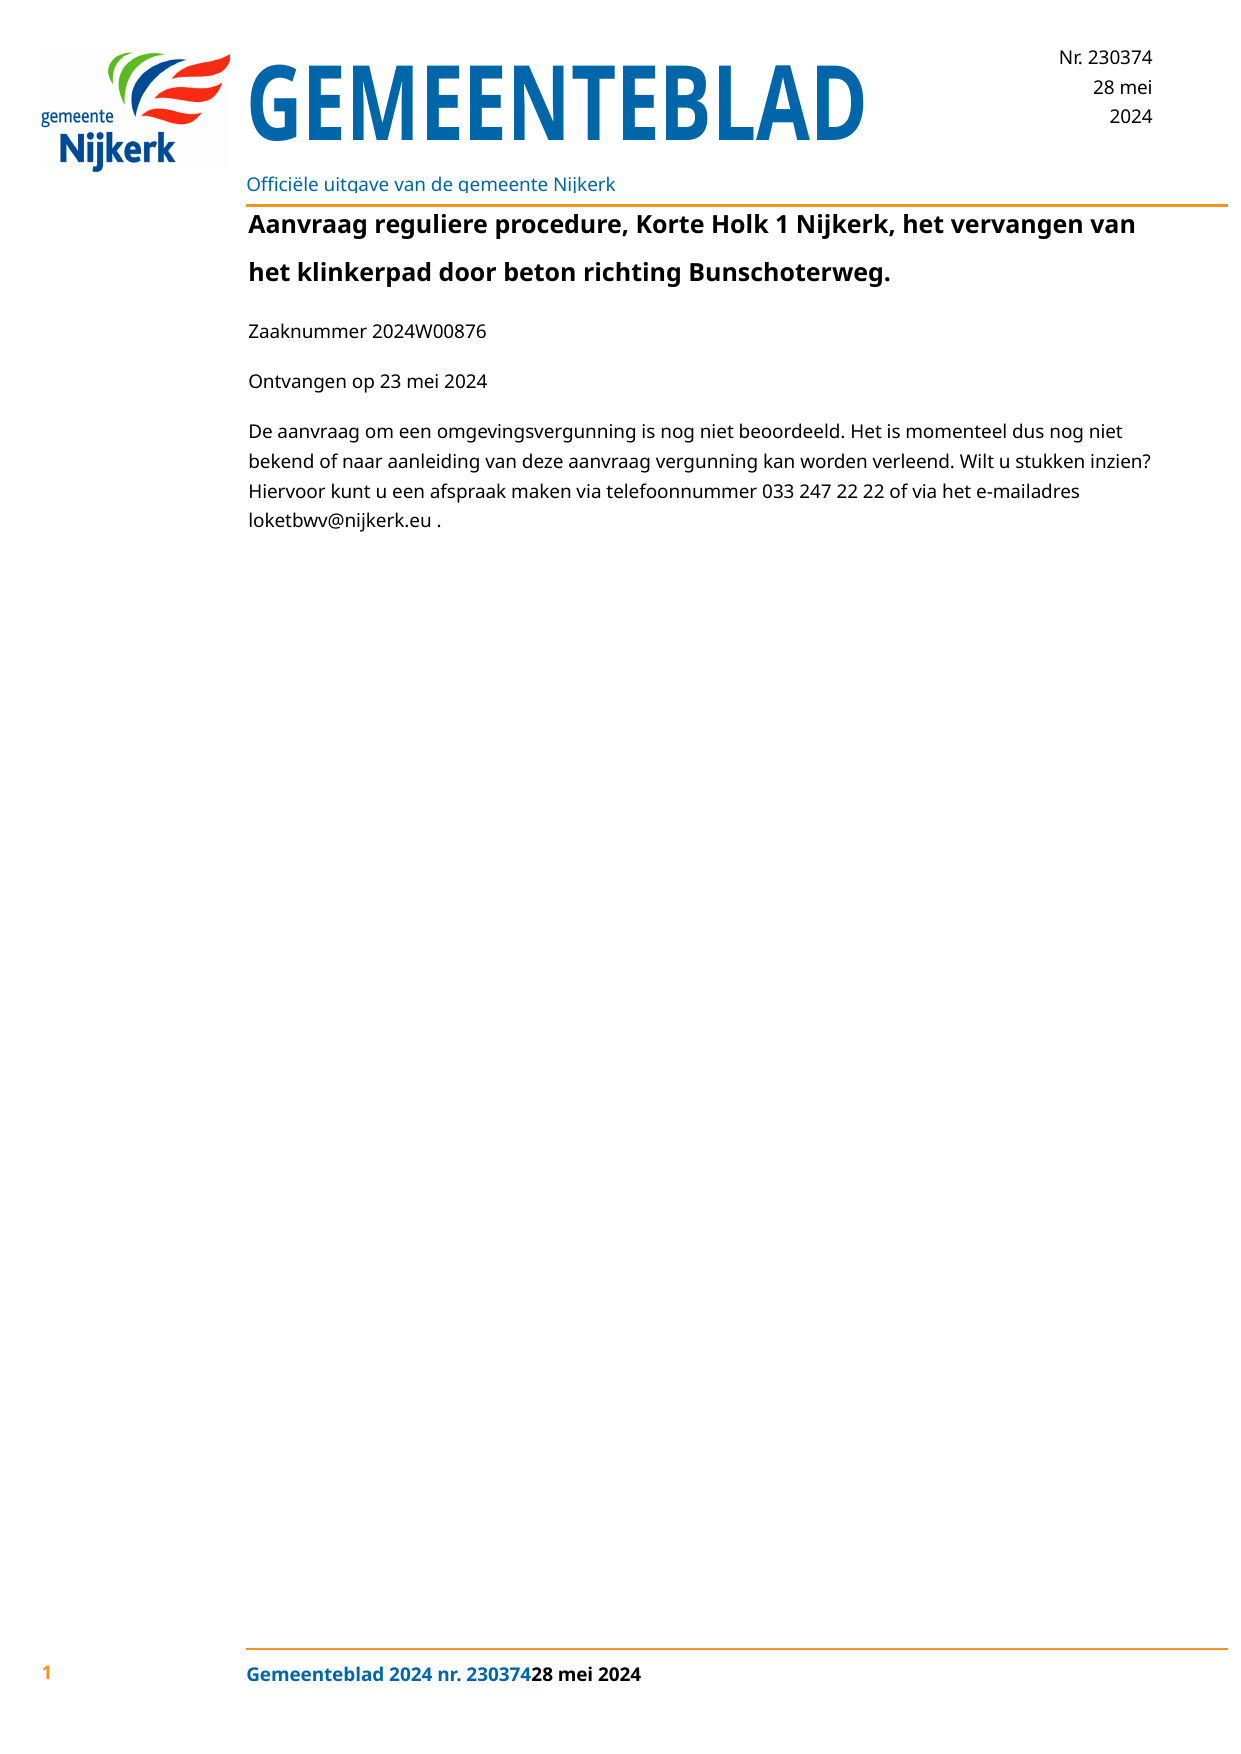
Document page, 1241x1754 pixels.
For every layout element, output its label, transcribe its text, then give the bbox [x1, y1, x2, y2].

text Ontvangen op 23 mei 2024 [248, 368, 1152, 394]
picture [41, 47, 231, 172]
text Aanvraag reguliere procedure, Korte Holk 1 Nijkerk, het vervangen van het klinkerpad door beton richting Bunschoterweg. [248, 207, 1152, 288]
text De aanvraag om een omgevingsvergunning is nog niet beoordeeld. Het is momenteel dus nog niet bekend of naar aanleiding van deze aanvraag vergunning kan worden verleend. Wilt u stukken inzien? Hiervoor kunt u een afspraak maken via telefoonnummer 033 247 22 22 of via het e-mailadres loketbwv@nijkerk.eu . [248, 419, 1152, 533]
text Zaaknummer 2024W00876 [248, 318, 1152, 344]
